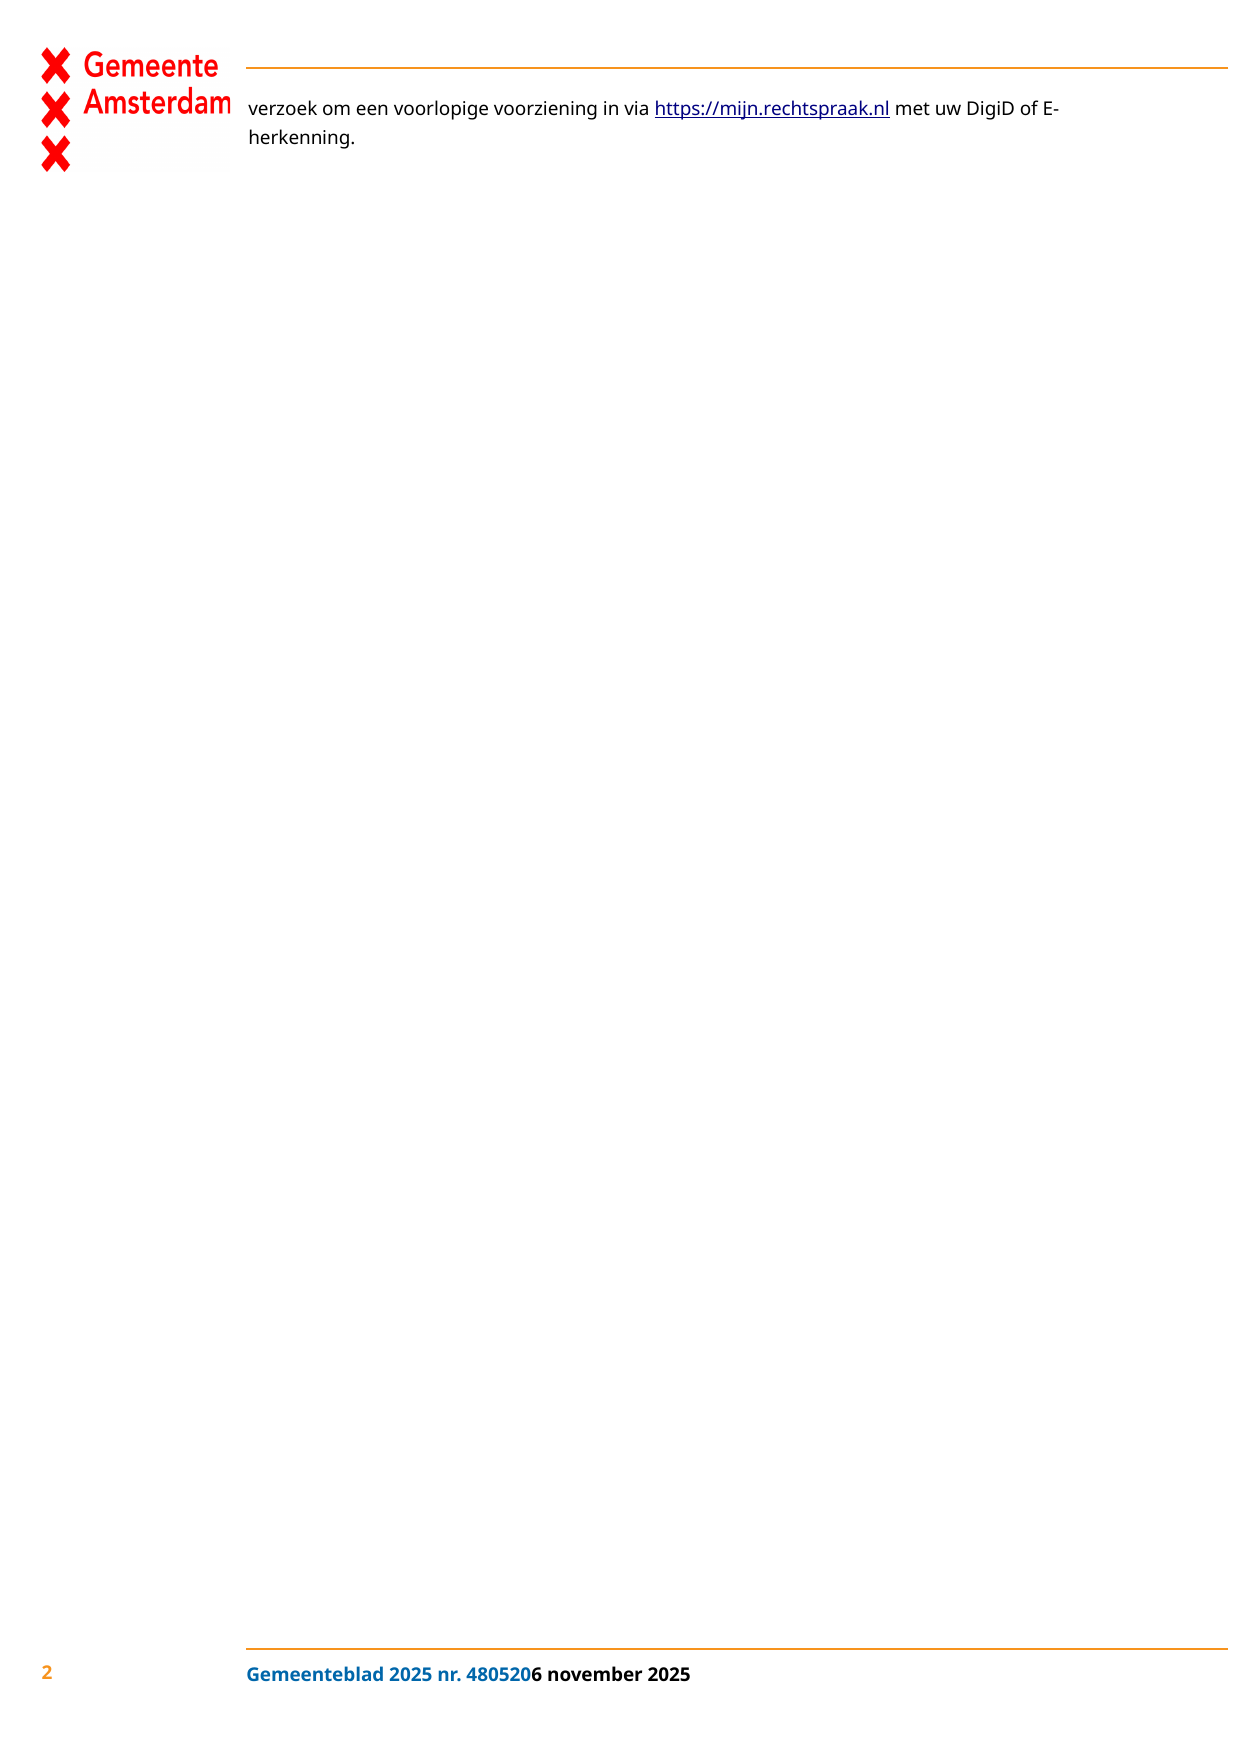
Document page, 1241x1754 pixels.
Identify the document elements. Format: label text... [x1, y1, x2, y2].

text verzoek om een voorlopige voorziening in via https://mijn.rechtspraak.nl met uw DigiD of E-herkenning. [248, 95, 1152, 150]
picture [41, 47, 231, 172]
